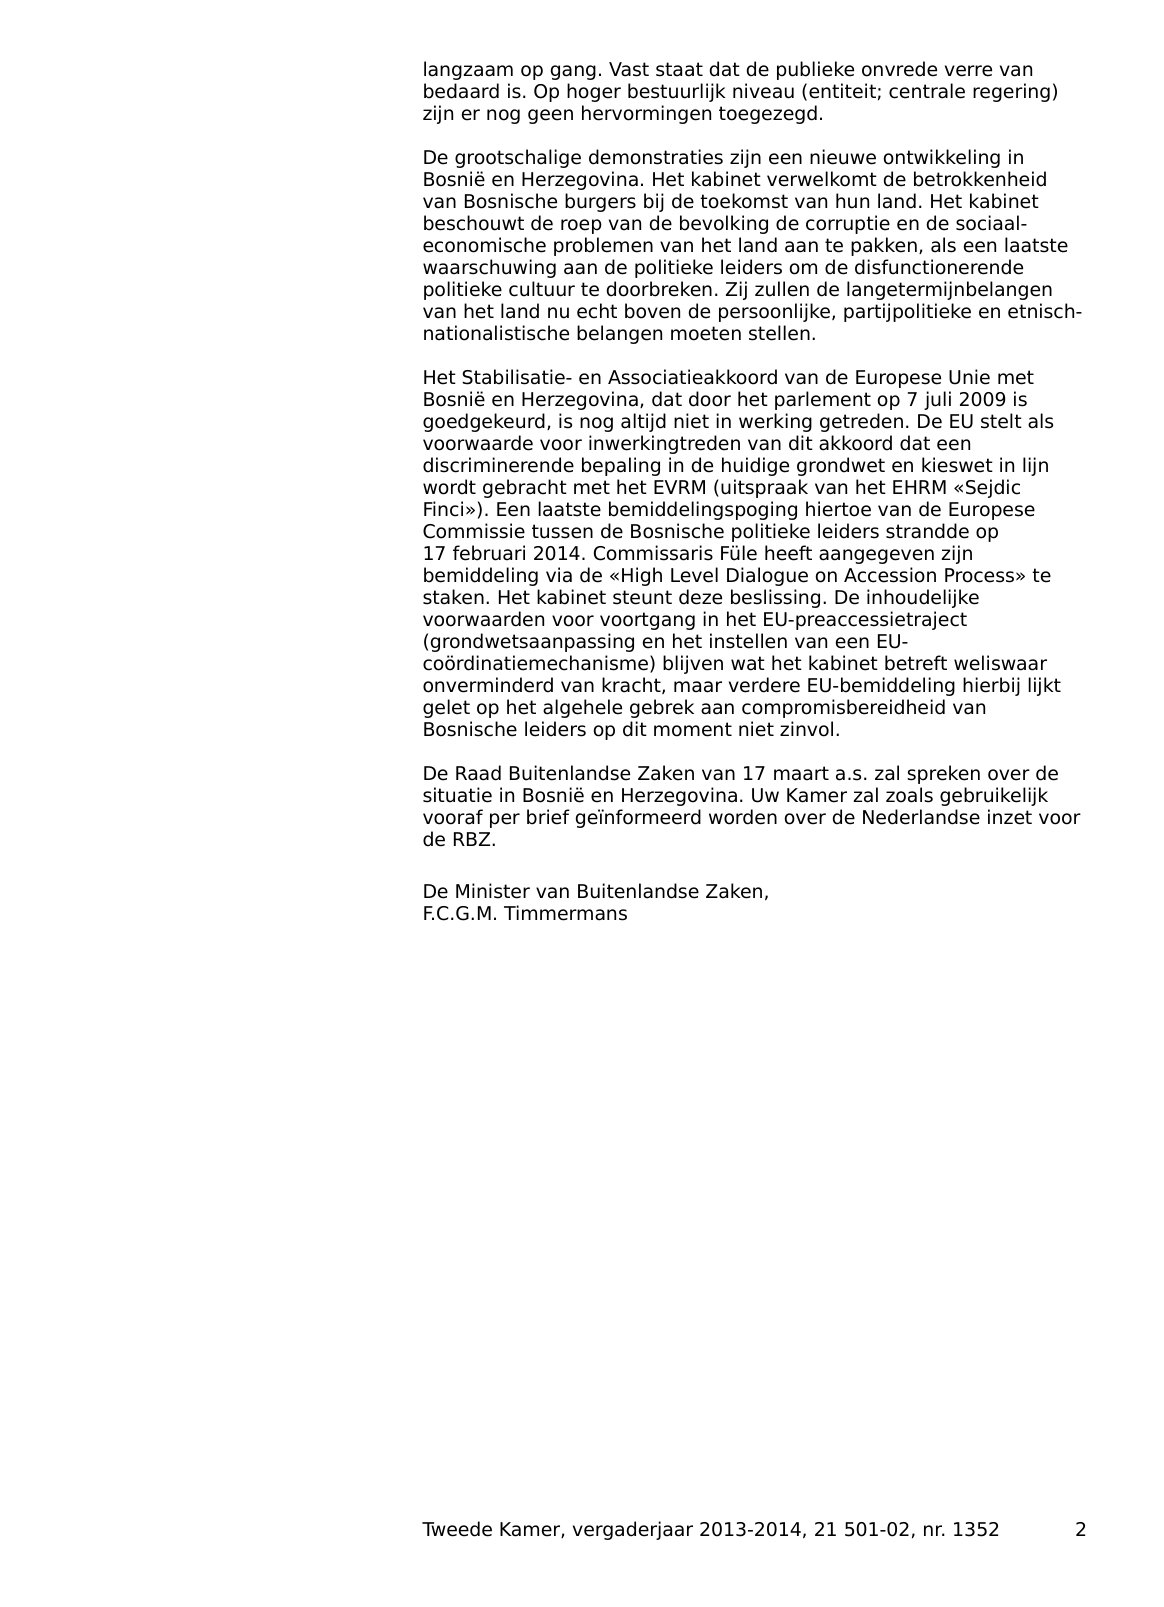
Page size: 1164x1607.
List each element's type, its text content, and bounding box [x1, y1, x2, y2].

text De Raad Buitenlandse Zaken van 17 maart a.s. zal spreken over de situatie in Bosnië en Herzegovina. Uw Kamer zal zoals gebruikelijk vooraf per brief geïnformeerd worden over de Nederlandse inzet voor de RBZ. [422, 763, 1087, 851]
text De grootschalige demonstraties zijn een nieuwe ontwikkeling in Bosnië en Herzegovina. Het kabinet verwelkomt de betrokkenheid van Bosnische burgers bij de toekomst van hun land. Het kabinet beschouwt de roep van de bevolking de corruptie en de sociaal-economische problemen van het land aan te pakken, als een laatste waarschuwing aan de politieke leiders om de disfunctionerende politieke cultuur te doorbreken. Zij zullen de langetermijnbelangen van het land nu echt boven de persoonlijke, partijpolitieke en etnisch-nationalistische belangen moeten stellen. [422, 147, 1087, 345]
text De Minister van Buitenlandse Zaken, F.C.G.M. Timmermans [422, 881, 1087, 925]
text Het Stabilisatie- en Associatieakkoord van de Europese Unie met Bosnië en Herzegovina, dat door het parlement op 7 juli 2009 is goedgekeurd, is nog altijd niet in werking getreden. De EU stelt als voorwaarde voor inwerkingtreden van dit akkoord dat een discriminerende bepaling in de huidige grondwet en kieswet in lijn wordt gebracht met het EVRM (uitspraak van het EHRM «Sejdic Finci»). Een laatste bemiddelingspoging hiertoe van de Europese Commissie tussen de Bosnische politieke leiders strandde op 17 februari 2014. Commissaris Füle heeft aangegeven zijn bemiddeling via de «High Level Dialogue on Accession Process» te staken. Het kabinet steunt deze beslissing. De inhoudelijke voorwaarden voor voortgang in het EU-preaccessietraject (grondwetsaanpassing en het instellen van een EU-coördinatiemechanisme) blijven wat het kabinet betreft weliswaar onverminderd van kracht, maar verdere EU-bemiddeling hierbij lijkt gelet op het algehele gebrek aan compromisbereidheid van Bosnische leiders op dit moment niet zinvol. [422, 367, 1087, 741]
text langzaam op gang. Vast staat dat de publieke onvrede verre van bedaard is. Op hoger bestuurlijk niveau (entiteit; centrale regering) zijn er nog geen hervormingen toegezegd. [422, 59, 1087, 125]
